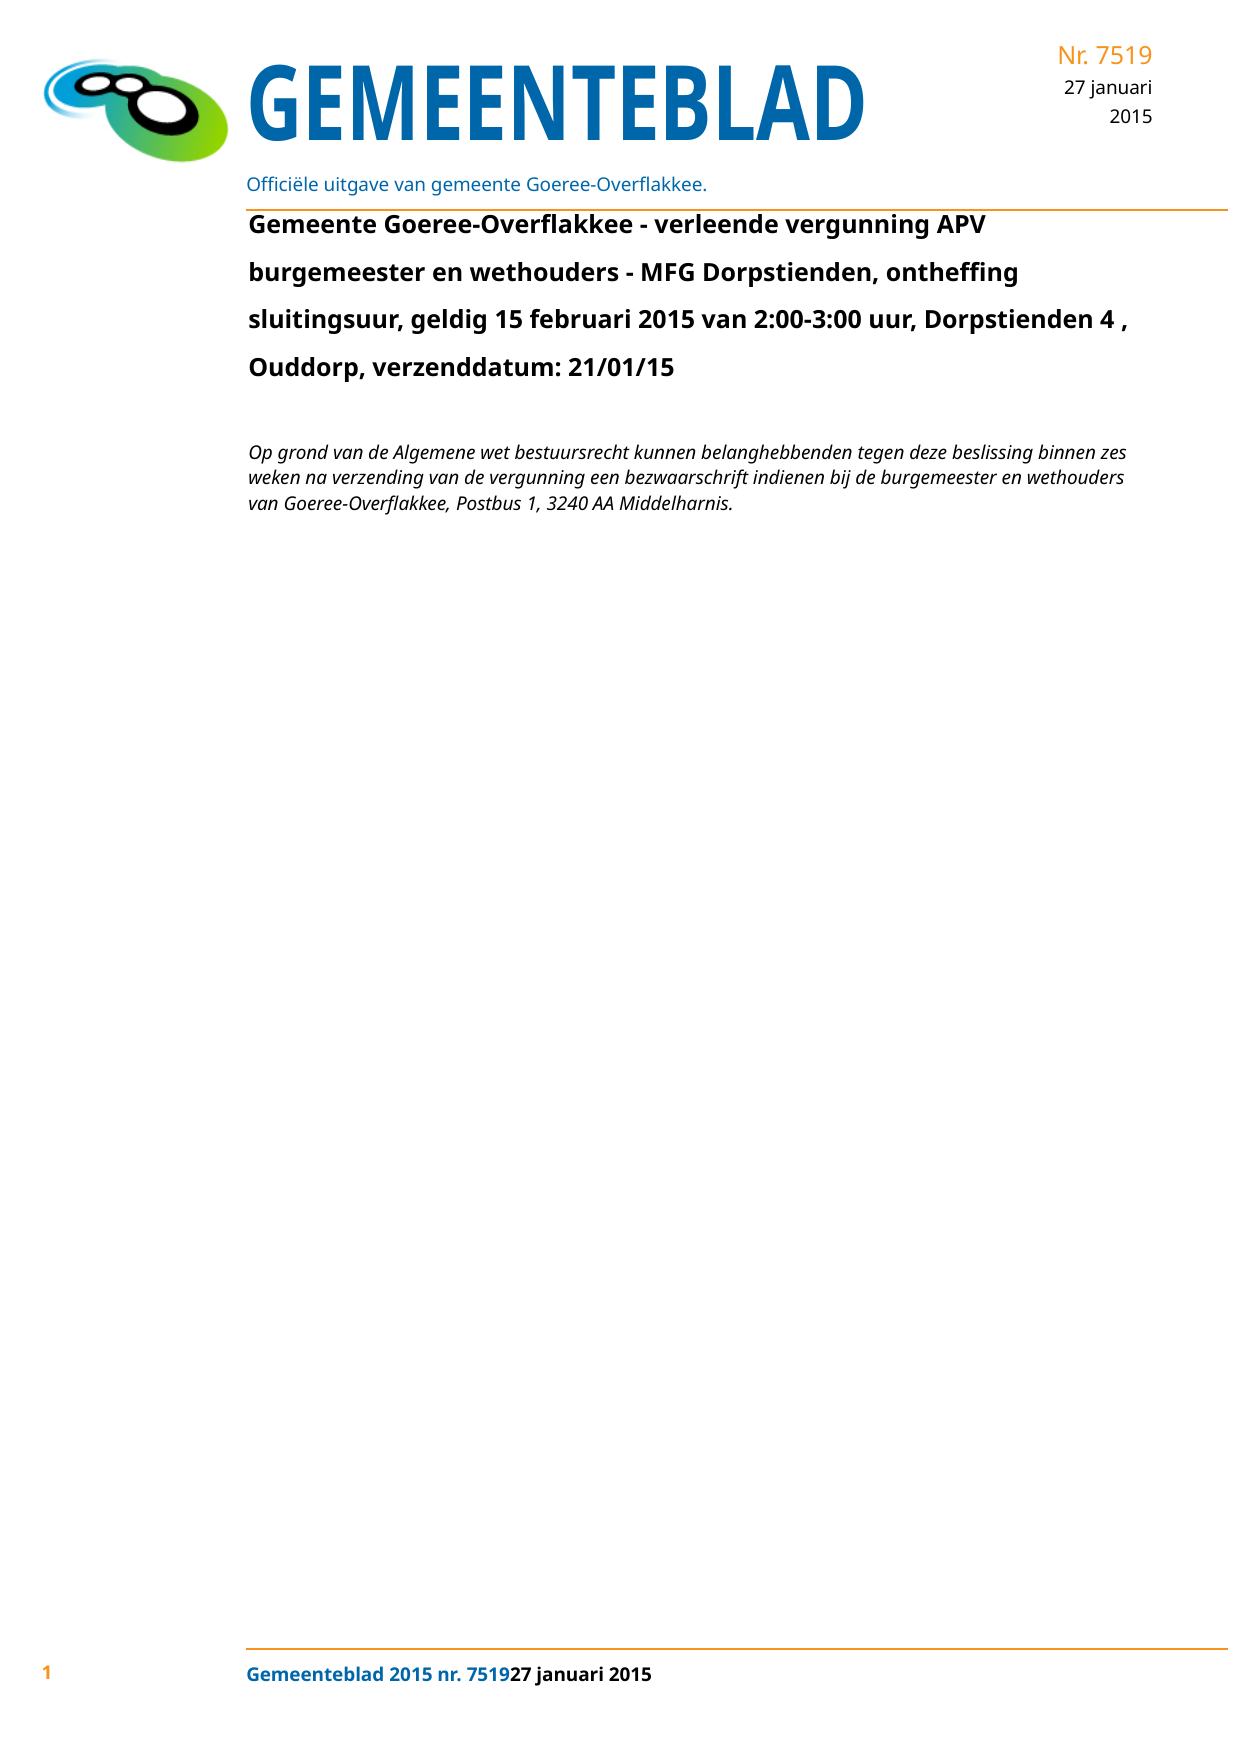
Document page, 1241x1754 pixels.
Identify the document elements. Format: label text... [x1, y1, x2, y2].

picture [41, 47, 231, 172]
text Op grond van de Algemene wet bestuursrecht kunnen belanghebbenden tegen deze beslissing binnen zes weken na verzending van de vergunning een bezwaarschrift indienen bij de burgemeester en wethouders van Goeree-Overflakkee, Postbus 1, 3240 AA Middelharnis. [248, 439, 1152, 516]
text Gemeente Goeree-Overflakkee - verleende vergunning APV burgemeester en wethouders - MFG Dorpstienden, ontheffing sluitingsuur, geldig 15 februari 2015 van 2:00-3:00 uur, Dorpstienden 4 , Ouddorp, verzenddatum: 21/01/15 [248, 211, 1152, 384]
